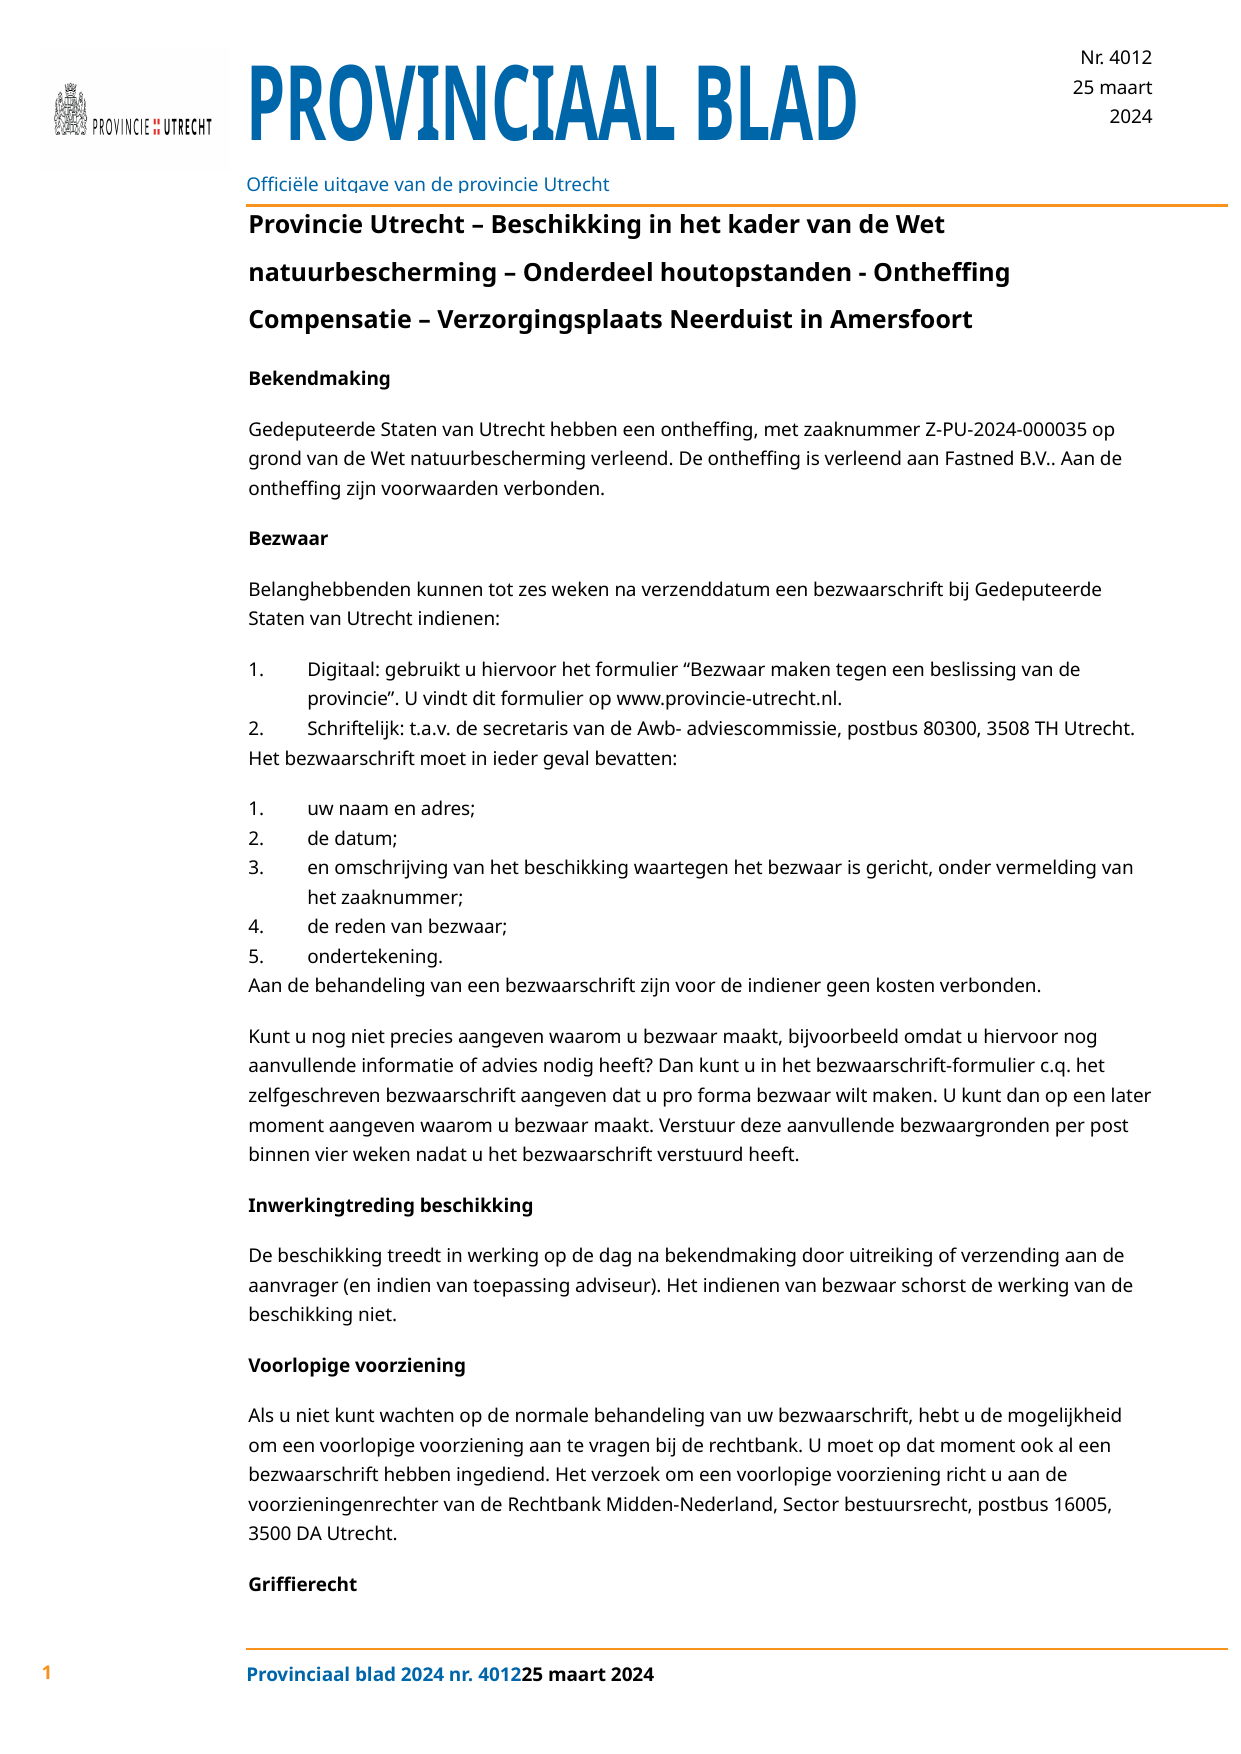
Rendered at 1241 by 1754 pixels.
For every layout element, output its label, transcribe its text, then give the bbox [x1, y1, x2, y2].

text Gedeputeerde Staten van Utrecht hebben een ontheffing, met zaaknummer Z-PU-2024-000035 op grond van de Wet natuurbescherming verleend. De ontheffing is verleend aan Fastned B.V.. Aan de ontheffing zijn voorwaarden verbonden. [248, 416, 1152, 501]
list uw naam en adres; [248, 795, 1152, 821]
text Inwerkingtreding beschikking [248, 1192, 1152, 1217]
list ondertekening. [248, 943, 1152, 969]
text Provincie Utrecht – Beschikking in het kader van de Wet natuurbescherming – Onderdeel houtopstanden - Ontheffing Compensatie – Verzorgingsplaats Neerduist in Amersfoort [248, 207, 1152, 336]
text De beschikking treedt in werking op de dag na bekendmaking door uitreiking of verzending aan de aanvrager (en indien van toepassing adviseur). Het indienen van bezwaar schorst de werking van de beschikking niet. [248, 1242, 1152, 1327]
text Als u niet kunt wachten op de normale behandeling van uw bezwaarschrift, hebt u de mogelijkheid om een voorlopige voorziening aan te vragen bij de rechtbank. U moet op dat moment ook al een bezwaarschrift hebben ingediend. Het verzoek om een voorlopige voorziening richt u aan de voorzieningenrechter van de Rechtbank Midden-Nederland, Sector bestuursrecht, postbus 16005, 3500 DA Utrecht. [248, 1402, 1152, 1546]
text Belanghebbenden kunnen tot zes weken na verzenddatum een bezwaarschrift bij Gedeputeerde Staten van Utrecht indienen: [248, 576, 1152, 631]
list Schriftelijk: t.a.v. de secretaris van de Awb- adviescommissie, postbus 80300, 3508 TH Utrecht. [248, 715, 1152, 741]
list en omschrijving van het beschikking waartegen het bezwaar is gericht, onder vermelding van het zaaknummer; [248, 854, 1152, 909]
list de datum; [248, 825, 1152, 850]
picture [41, 47, 231, 172]
text Bekendmaking [248, 366, 1152, 391]
text Aan de behandeling van een bezwaarschrift zijn voor de indiener geen kosten verbonden. [248, 973, 1152, 998]
text Bezwaar [248, 526, 1152, 551]
text Het bezwaarschrift moet in ieder geval bevatten: [248, 745, 1152, 770]
list Digitaal: gebruikt u hiervoor het formulier “Bezwaar maken tegen een beslissing van de provincie”. U vindt dit formulier op www.provincie-utrecht.nl. [248, 656, 1152, 711]
list de reden van bezwaar; [248, 913, 1152, 939]
text Voorlopige voorziening [248, 1352, 1152, 1377]
text Kunt u nog niet precies aangeven waarom u bezwaar maakt, bijvoorbeeld omdat u hiervoor nog aanvullende informatie of advies nodig heeft? Dan kunt u in het bezwaarschrift-formulier c.q. het zelfgeschreven bezwaarschrift aangeven dat u pro forma bezwaar wilt maken. U kunt dan op een later moment aangeven waarom u bezwaar maakt. Verstuur deze aanvullende bezwaargronden per post binnen vier weken nadat u het bezwaarschrift verstuurd heeft. [248, 1023, 1152, 1167]
text Griffierecht [248, 1571, 1152, 1597]
